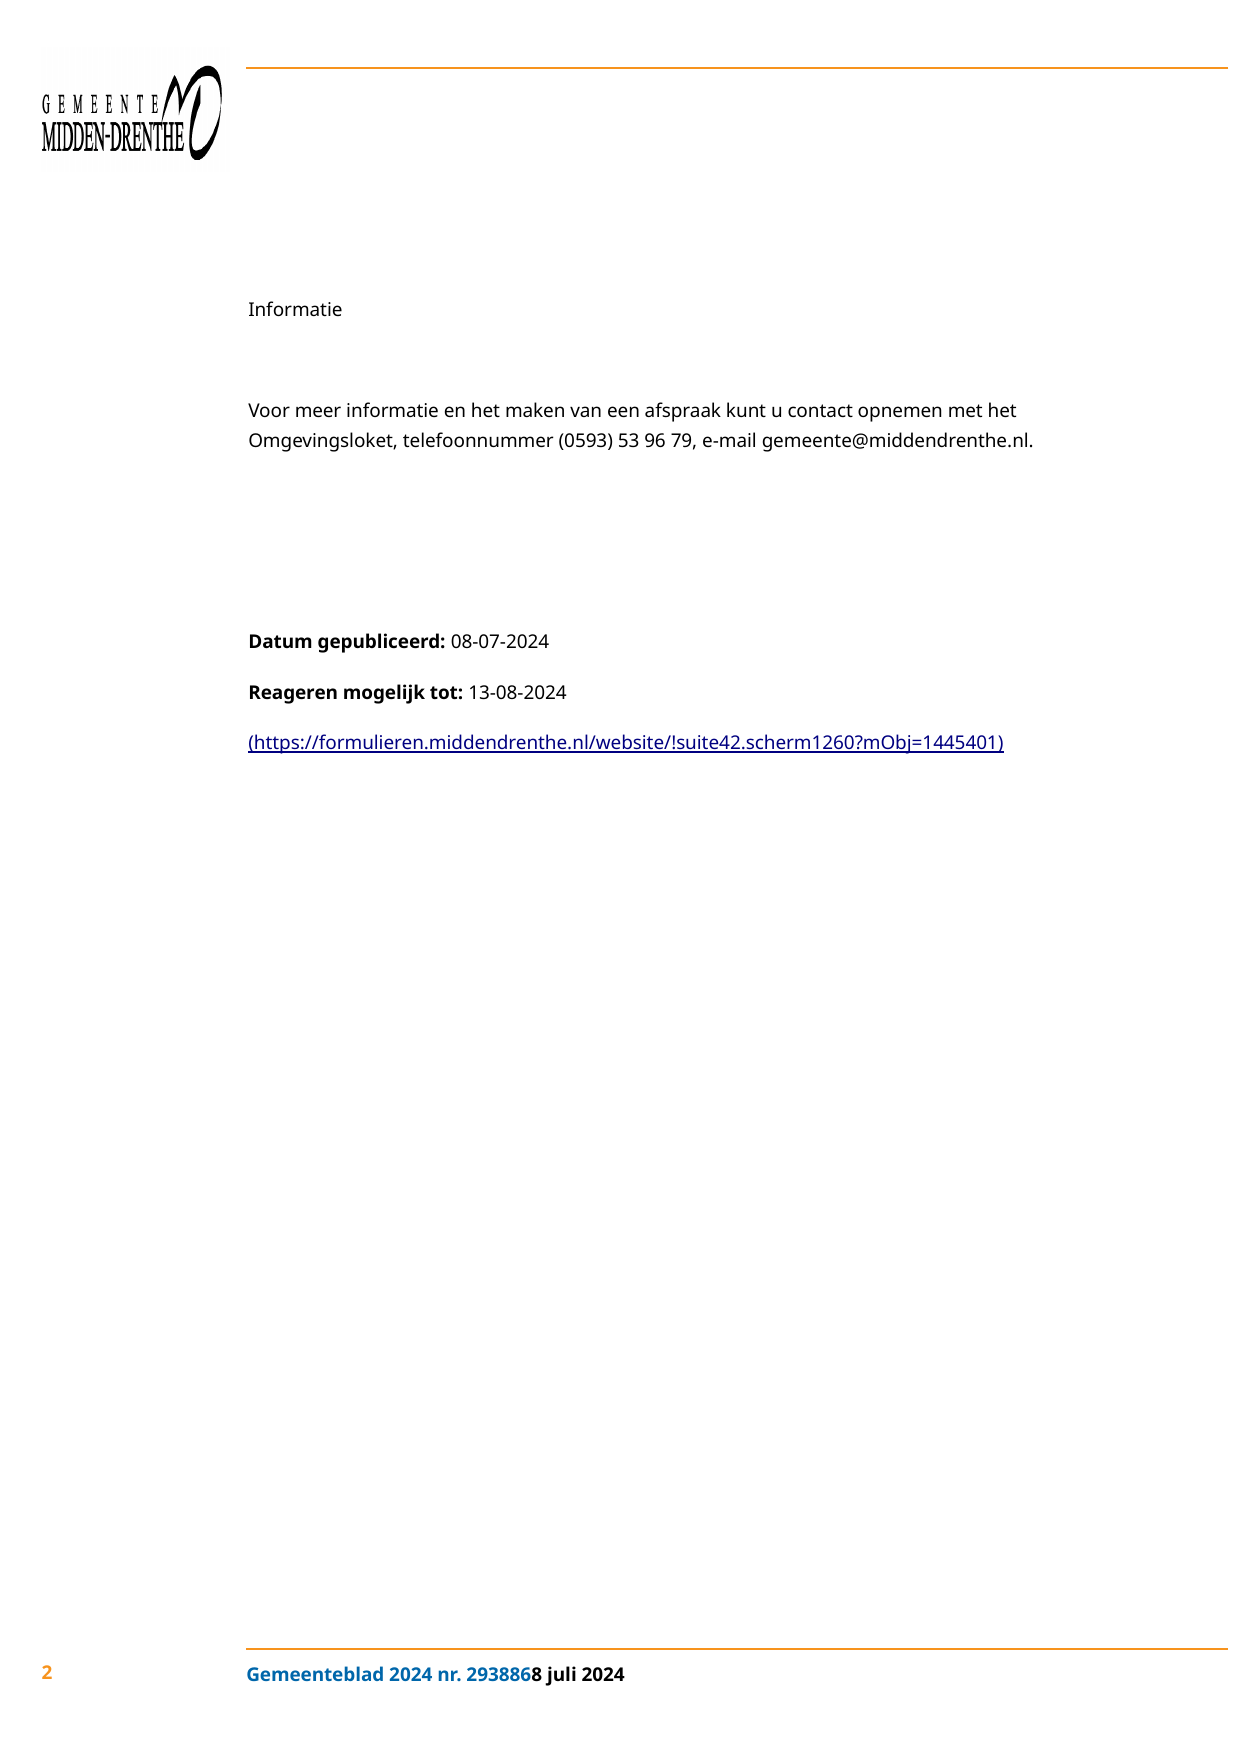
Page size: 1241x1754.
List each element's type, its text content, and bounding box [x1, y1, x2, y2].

text Reageren mogelijk tot: 13-08-2024 [248, 679, 1152, 705]
text Informatie [248, 296, 1152, 322]
picture [41, 47, 231, 172]
text Voor meer informatie en het maken van een afspraak kunt u contact opnemen met het Omgevingsloket, telefoonnummer (0593) 53 96 79, e-mail gemeente@middendrenthe.nl. [248, 397, 1152, 453]
text (https://formulieren.middendrenthe.nl/website/!suite42.scherm1260?mObj=1445401) [248, 729, 1152, 755]
text Datum gepubliceerd: 08-07-2024 [248, 628, 1152, 654]
